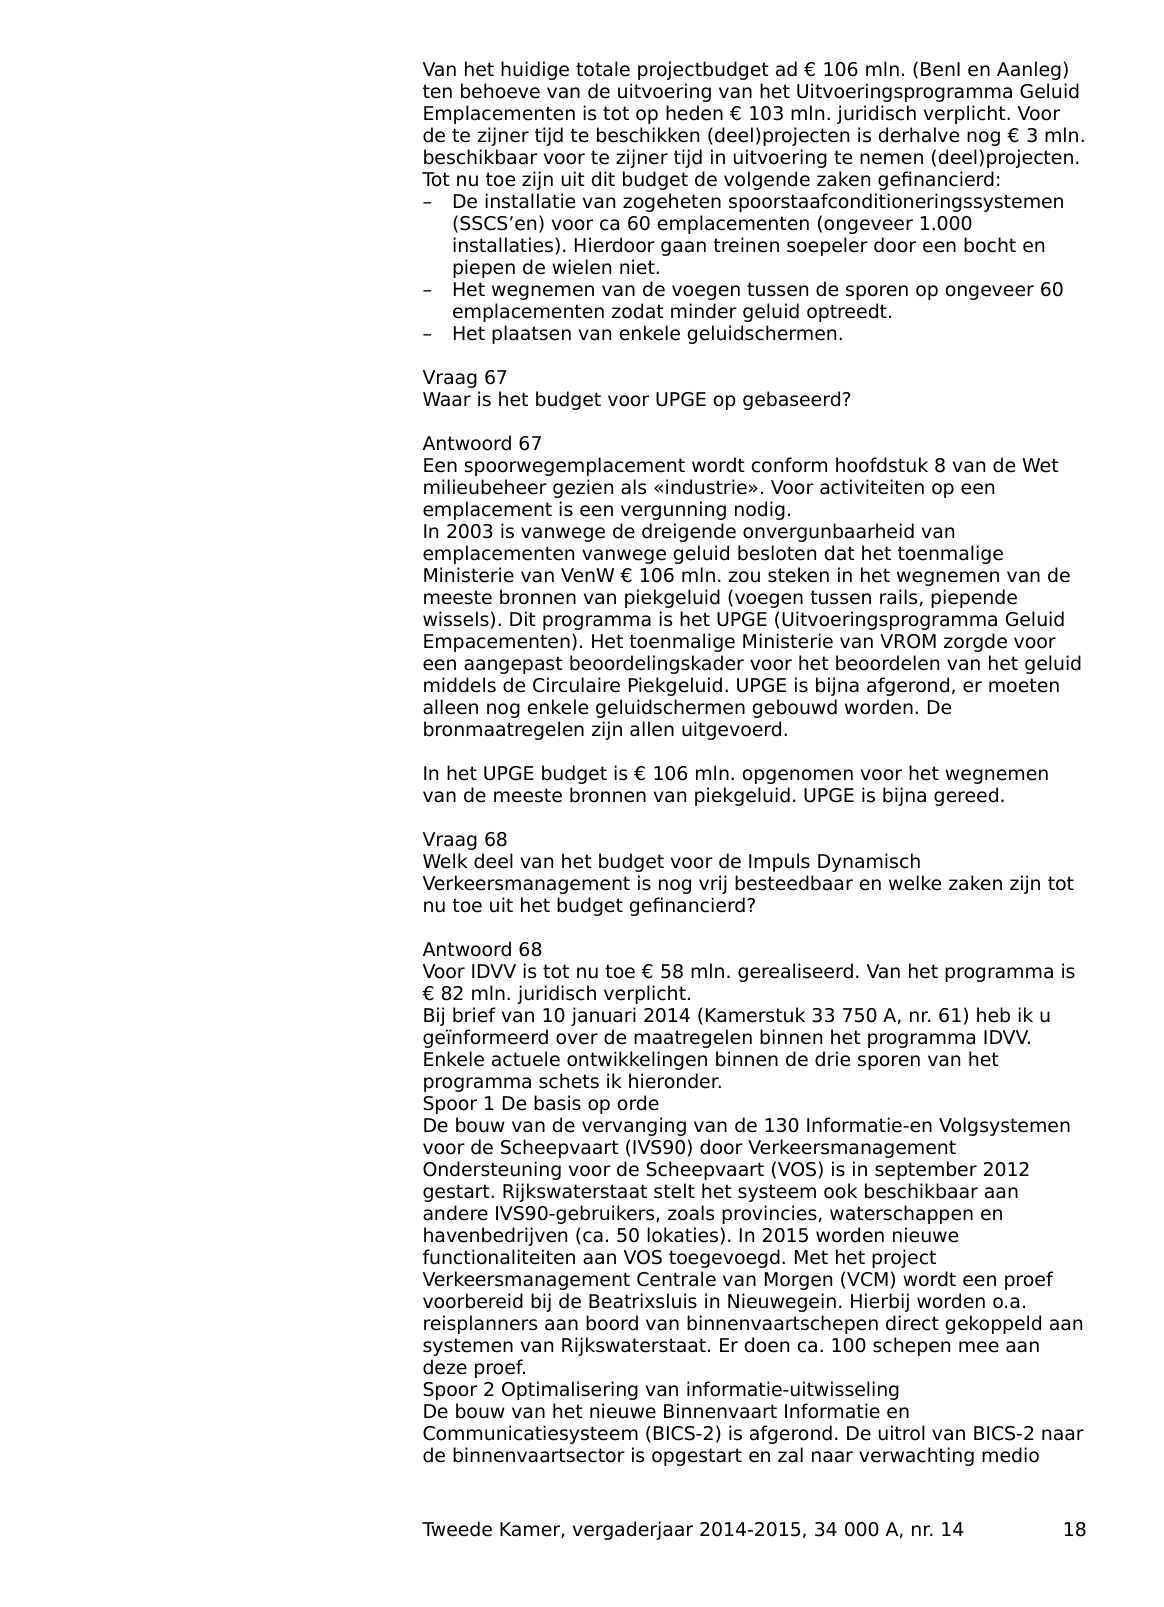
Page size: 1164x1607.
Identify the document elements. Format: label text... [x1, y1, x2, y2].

text In het UPGE budget is € 106 mln. opgenomen voor het wegnemen van de meeste bronnen van piekgeluid. UPGE is bijna gereed. [422, 763, 1087, 807]
text Vraag 67 [422, 367, 1087, 389]
text Een spoorwegemplacement wordt conform hoofdstuk 8 van de Wet milieubeheer gezien als «industrie». Voor activiteiten op een emplacement is een vergunning nodig. [422, 455, 1087, 521]
text De bouw van het nieuwe Binnenvaart Informatie en Communicatiesysteem (BICS-2) is afgerond. De uitrol van BICS-2 naar de binnenvaartsector is opgestart en zal naar verwachting medio [422, 1401, 1087, 1467]
text – Het wegnemen van de voegen tussen de sporen op ongeveer 60 emplacementen zodat minder geluid optreedt. [422, 279, 1087, 323]
text Voor IDVV is tot nu toe € 58 mln. gerealiseerd. Van het programma is € 82 mln. juridisch verplicht. [422, 961, 1087, 1005]
text Vraag 68 [422, 829, 1087, 851]
text Bij brief van 10 januari 2014 (Kamerstuk 33 750 A, nr. 61) heb ik u geïnformeerd over de maatregelen binnen het programma IDVV. Enkele actuele ontwikkelingen binnen de drie sporen van het programma schets ik hieronder. [422, 1005, 1087, 1093]
text De bouw van de vervanging van de 130 Informatie-en Volgsystemen voor de Scheepvaart (IVS90) door Verkeersmanagement Ondersteuning voor de Scheepvaart (VOS) is in september 2012 gestart. Rijkswaterstaat stelt het systeem ook beschikbaar aan andere IVS90-gebruikers, zoals provincies, waterschappen en havenbedrijven (ca. 50 lokaties). In 2015 worden nieuwe functionaliteiten aan VOS toegevoegd. Met het project Verkeersmanagement Centrale van Morgen (VCM) wordt een proef voorbereid bij de Beatrixsluis in Nieuwegein. Hierbij worden o.a. reisplanners aan boord van binnenvaartschepen direct gekoppeld aan systemen van Rijkswaterstaat. Er doen ca. 100 schepen mee aan deze proef. [422, 1115, 1087, 1379]
text Antwoord 68 [422, 939, 1087, 961]
text Van het huidige totale projectbudget ad € 106 mln. (BenI en Aanleg) ten behoeve van de uitvoering van het Uitvoeringsprogramma Geluid Emplacementen is tot op heden € 103 mln. juridisch verplicht. Voor de te zijner tijd te beschikken (deel)projecten is derhalve nog € 3 mln. beschikbaar voor te zijner tijd in uitvoering te nemen (deel)projecten. [422, 59, 1087, 169]
text Waar is het budget voor UPGE op gebaseerd? [422, 389, 1087, 411]
text Welk deel van het budget voor de Impuls Dynamisch Verkeersmanagement is nog vrij besteedbaar en welke zaken zijn tot nu toe uit het budget gefinancierd? [422, 851, 1087, 917]
text Spoor 2 Optimalisering van informatie-uitwisseling [422, 1379, 1087, 1401]
text – De installatie van zogeheten spoorstaafconditioneringssystemen (SSCS’en) voor ca 60 emplacementen (ongeveer 1.000 installaties). Hierdoor gaan treinen soepeler door een bocht en piepen de wielen niet. [422, 191, 1087, 279]
text In 2003 is vanwege de dreigende onvergunbaarheid van emplacementen vanwege geluid besloten dat het toenmalige Ministerie van VenW € 106 mln. zou steken in het wegnemen van de meeste bronnen van piekgeluid (voegen tussen rails, piepende wissels). Dit programma is het UPGE (Uitvoeringsprogramma Geluid Empacementen). Het toenmalige Ministerie van VROM zorgde voor een aangepast beoordelingskader voor het beoordelen van het geluid middels de Circulaire Piekgeluid. UPGE is bijna afgerond, er moeten alleen nog enkele geluidschermen gebouwd worden. De bronmaatregelen zijn allen uitgevoerd. [422, 521, 1087, 741]
text Antwoord 67 [422, 433, 1087, 455]
text – Het plaatsen van enkele geluidschermen. [422, 323, 1087, 345]
text Spoor 1 De basis op orde [422, 1093, 1087, 1115]
text Tot nu toe zijn uit dit budget de volgende zaken gefinancierd: [422, 169, 1087, 191]
